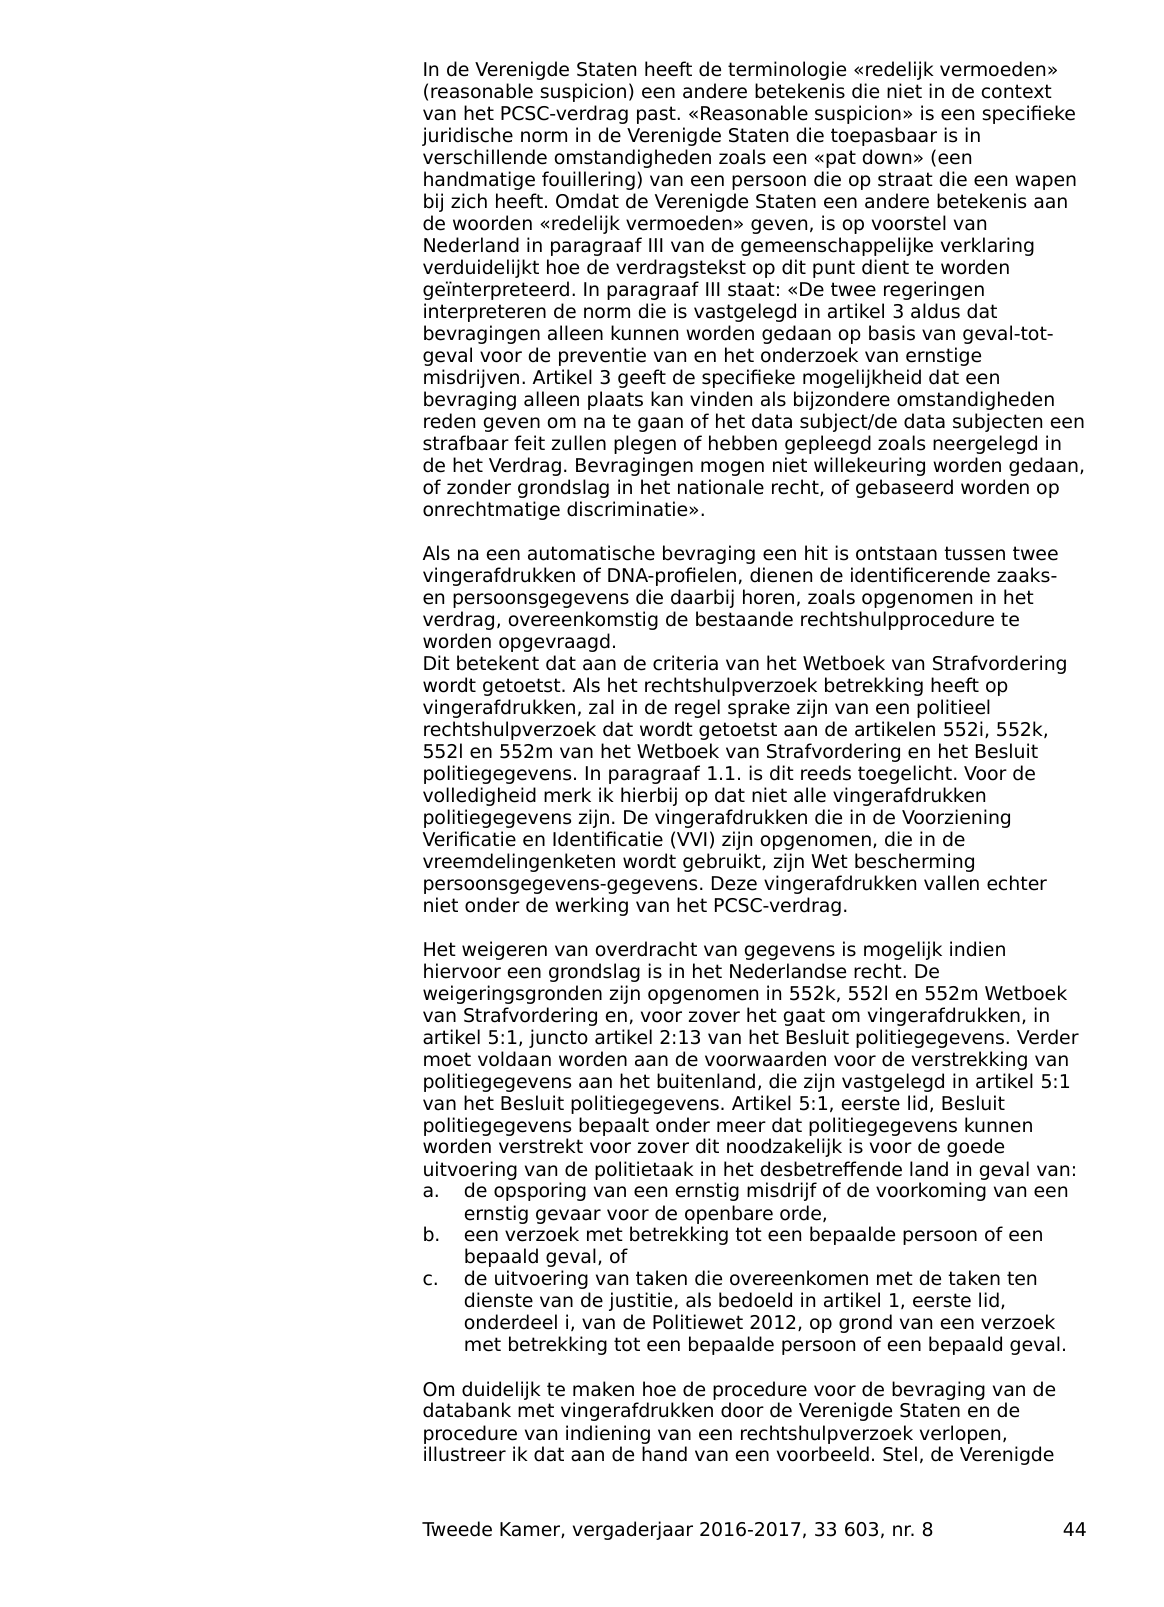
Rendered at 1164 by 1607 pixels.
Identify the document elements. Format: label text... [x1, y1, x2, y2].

text In de Verenigde Staten heeft de terminologie «redelijk vermoeden» (reasonable suspicion) een andere betekenis die niet in de context van het PCSC-verdrag past. «Reasonable suspicion» is een specifieke juridische norm in de Verenigde Staten die toepasbaar is in verschillende omstandigheden zoals een «pat down» (een handmatige fouillering) van een persoon die op straat die een wapen bij zich heeft. Omdat de Verenigde Staten een andere betekenis aan de woorden «redelijk vermoeden» geven, is op voorstel van Nederland in paragraaf III van de gemeenschappelijke verklaring verduidelijkt hoe de verdragstekst op dit punt dient te worden geïnterpreteerd. In paragraaf III staat: «De twee regeringen interpreteren de norm die is vastgelegd in artikel 3 aldus dat bevragingen alleen kunnen worden gedaan op basis van geval-tot-geval voor de preventie van en het onderzoek van ernstige misdrijven. Artikel 3 geeft de specifieke mogelijkheid dat een bevraging alleen plaats kan vinden als bijzondere omstandigheden reden geven om na te gaan of het data subject/de data subjecten een strafbaar feit zullen plegen of hebben gepleegd zoals neergelegd in de het Verdrag. Bevragingen mogen niet willekeuring worden gedaan, of zonder grondslag in het nationale recht, of gebaseerd worden op onrechtmatige discriminatie». [422, 59, 1087, 521]
text Dit betekent dat aan de criteria van het Wetboek van Strafvordering wordt getoetst. Als het rechtshulpverzoek betrekking heeft op vingerafdrukken, zal in de regel sprake zijn van een politieel rechtshulpverzoek dat wordt getoetst aan de artikelen 552i, 552k, 552l en 552m van het Wetboek van Strafvordering en het Besluit politiegegevens. In paragraaf 1.1. is dit reeds toegelicht. Voor de volledigheid merk ik hierbij op dat niet alle vingerafdrukken politiegegevens zijn. De vingerafdrukken die in de Voorziening Verificatie en Identificatie (VVI) zijn opgenomen, die in de vreemdelingenketen wordt gebruikt, zijn Wet bescherming persoonsgegevens-gegevens. Deze vingerafdrukken vallen echter niet onder de werking van het PCSC-verdrag. [422, 653, 1087, 916]
text b. een verzoek met betrekking tot een bepaalde persoon of een bepaald geval, of [422, 1224, 1087, 1268]
text c. de uitvoering van taken die overeenkomen met de taken ten dienste van de justitie, als bedoeld in artikel 1, eerste lid, onderdeel i, van de Politiewet 2012, op grond van een verzoek met betrekking tot een bepaalde persoon of een bepaald geval. [422, 1268, 1087, 1356]
text a. de opsporing van een ernstig misdrijf of de voorkoming van een ernstig gevaar voor de openbare orde, [422, 1180, 1087, 1224]
text Als na een automatische bevraging een hit is ontstaan tussen twee vingerafdrukken of DNA-profielen, dienen de identificerende zaaks- en persoonsgegevens die daarbij horen, zoals opgenomen in het verdrag, overeenkomstig de bestaande rechtshulpprocedure te worden opgevraagd. [422, 543, 1087, 653]
text Het weigeren van overdracht van gegevens is mogelijk indien hiervoor een grondslag is in het Nederlandse recht. De weigeringsgronden zijn opgenomen in 552k, 552l en 552m Wetboek van Strafvordering en, voor zover het gaat om vingerafdrukken, in artikel 5:1, juncto artikel 2:13 van het Besluit politiegegevens. Verder moet voldaan worden aan de voorwaarden voor de verstrekking van politiegegevens aan het buitenland, die zijn vastgelegd in artikel 5:1 van het Besluit politiegegevens. Artikel 5:1, eerste lid, Besluit politiegegevens bepaalt onder meer dat politiegegevens kunnen worden verstrekt voor zover dit noodzakelijk is voor de goede uitvoering van de politietaak in het desbetreffende land in geval van: [422, 939, 1087, 1180]
text Om duidelijk te maken hoe de procedure voor de bevraging van de databank met vingerafdrukken door de Verenigde Staten en de procedure van indiening van een rechtshulpverzoek verlopen, illustreer ik dat aan de hand van een voorbeeld. Stel, de Verenigde [422, 1378, 1087, 1466]
